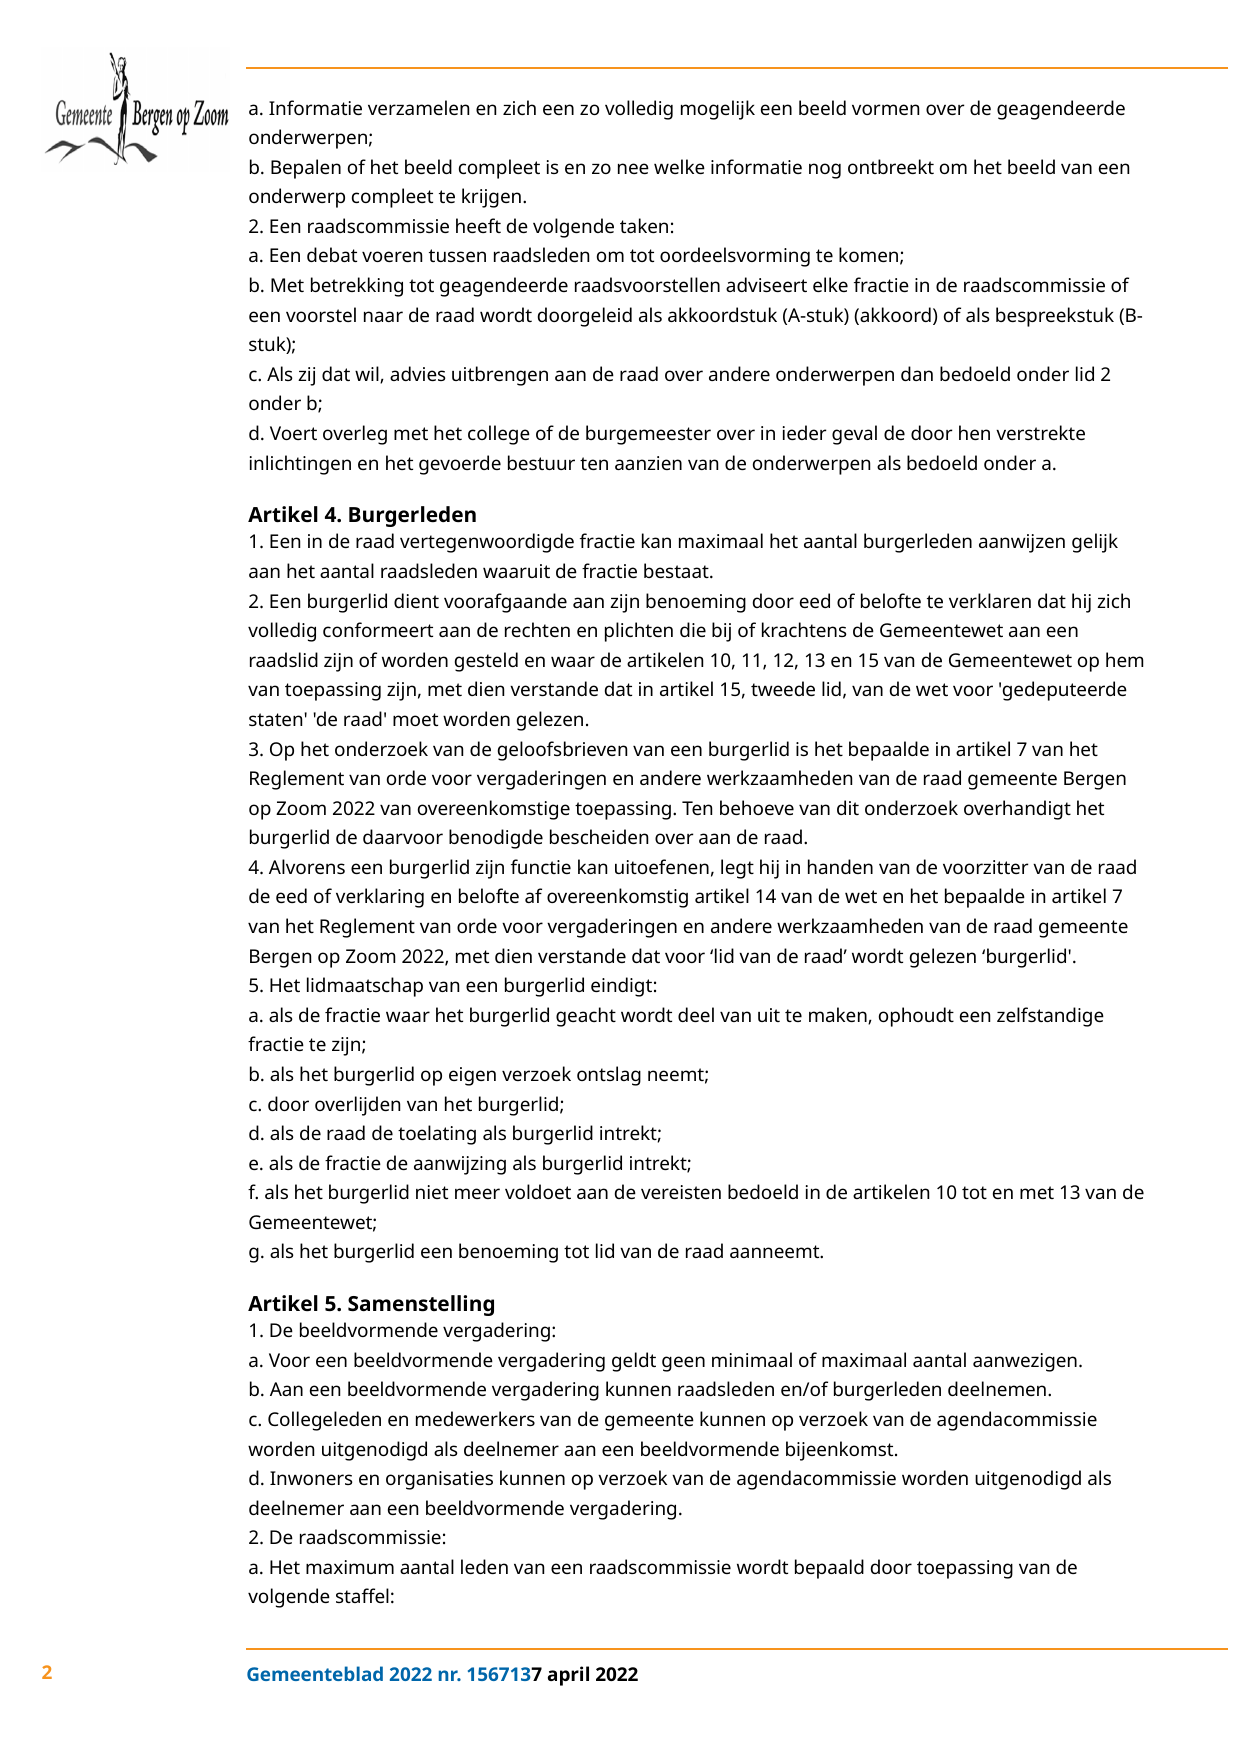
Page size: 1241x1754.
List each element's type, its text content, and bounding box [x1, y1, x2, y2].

picture [41, 47, 231, 172]
text b. Aan een beeldvormende vergadering kunnen raadsleden en/of burgerleden deelnemen. [248, 1377, 1152, 1402]
text a. Voor een beeldvormende vergadering geldt geen minimaal of maximaal aantal aanwezigen. [248, 1347, 1152, 1373]
text 4. Alvorens een burgerlid zijn functie kan uitoefenen, legt hij in handen van de voorzitter van de raad de eed of verklaring en belofte af overeenkomstig artikel 14 van de wet en het bepaalde in artikel 7 van het Reglement van orde voor vergaderingen en andere werkzaamheden van de raad gemeente Bergen op Zoom 2022, met dien verstande dat voor ‘lid van de raad’ wordt gelezen ‘burgerlid'. [248, 854, 1152, 968]
text b. Met betrekking tot geagendeerde raadsvoorstellen adviseert elke fractie in de raadscommissie of een voorstel naar de raad wordt doorgeleid als akkoordstuk (A-stuk) (akkoord) of als bespreekstuk (B-stuk); [248, 272, 1152, 357]
text 2. De raadscommissie: [248, 1524, 1152, 1550]
text f. als het burgerlid niet meer voldoet aan de vereisten bedoeld in de artikelen 10 tot en met 13 van de Gemeentewet; [248, 1179, 1152, 1235]
text c. Als zij dat wil, advies uitbrengen aan de raad over andere onderwerpen dan bedoeld onder lid 2 onder b; [248, 361, 1152, 416]
text e. als de fractie de aanwijzing als burgerlid intrekt; [248, 1150, 1152, 1176]
text 5. Het lidmaatschap van een burgerlid eindigt: [248, 972, 1152, 998]
text 1. Een in de raad vertegenwoordigde fractie kan maximaal het aantal burgerleden aanwijzen gelijk aan het aantal raadsleden waaruit de fractie bestaat. [248, 529, 1152, 584]
text b. Bepalen of het beeld compleet is en zo nee welke informatie nog ontbreekt om het beeld van een onderwerp compleet te krijgen. [248, 154, 1152, 209]
text a. Een debat voeren tussen raadsleden om tot oordeelsvorming te komen; [248, 243, 1152, 268]
text c. door overlijden van het burgerlid; [248, 1091, 1152, 1116]
text 1. De beeldvormende vergadering: [248, 1317, 1152, 1343]
text c. Collegeleden en medewerkers van de gemeente kunnen op verzoek van de agendacommissie worden uitgenodigd als deelnemer aan een beeldvormende bijeenkomst. [248, 1406, 1152, 1462]
text a. als de fractie waar het burgerlid geacht wordt deel van uit te maken, ophoudt een zelfstandige fractie te zijn; [248, 1002, 1152, 1057]
text g. als het burgerlid een benoeming tot lid van de raad aanneemt. [248, 1239, 1152, 1264]
text 2. Een raadscommissie heeft de volgende taken: [248, 213, 1152, 239]
text Artikel 4. Burgerleden [248, 500, 1152, 529]
text d. Inwoners en organisaties kunnen op verzoek van de agendacommissie worden uitgenodigd als deelnemer aan een beeldvormende vergadering. [248, 1465, 1152, 1521]
text Artikel 5. Samenstelling [248, 1289, 1152, 1317]
text b. als het burgerlid op eigen verzoek ontslag neemt; [248, 1061, 1152, 1087]
text d. Voert overleg met het college of de burgemeester over in ieder geval de door hen verstrekte inlichtingen en het gevoerde bestuur ten aanzien van de onderwerpen als bedoeld onder a. [248, 420, 1152, 476]
text 3. Op het onderzoek van de geloofsbrieven van een burgerlid is het bepaalde in artikel 7 van het Reglement van orde voor vergaderingen en andere werkzaamheden van de raad gemeente Bergen op Zoom 2022 van overeenkomstige toepassing. Ten behoeve van dit onderzoek overhandigt het burgerlid de daarvoor benodigde bescheiden over aan de raad. [248, 736, 1152, 850]
text d. als de raad de toelating als burgerlid intrekt; [248, 1120, 1152, 1146]
text 2. Een burgerlid dient voorafgaande aan zijn benoeming door eed of belofte te verklaren dat hij zich volledig conformeert aan de rechten en plichten die bij of krachtens de Gemeentewet aan een raadslid zijn of worden gesteld en waar de artikelen 10, 11, 12, 13 en 15 van de Gemeentewet op hem van toepassing zijn, met dien verstande dat in artikel 15, tweede lid, van de wet voor 'gedeputeerde staten' 'de raad' moet worden gelezen. [248, 588, 1152, 732]
text a. Het maximum aantal leden van een raadscommissie wordt bepaald door toepassing van de volgende staffel: [248, 1554, 1152, 1609]
text a. Informatie verzamelen en zich een zo volledig mogelijk een beeld vormen over de geagendeerde onderwerpen; [248, 95, 1152, 150]
